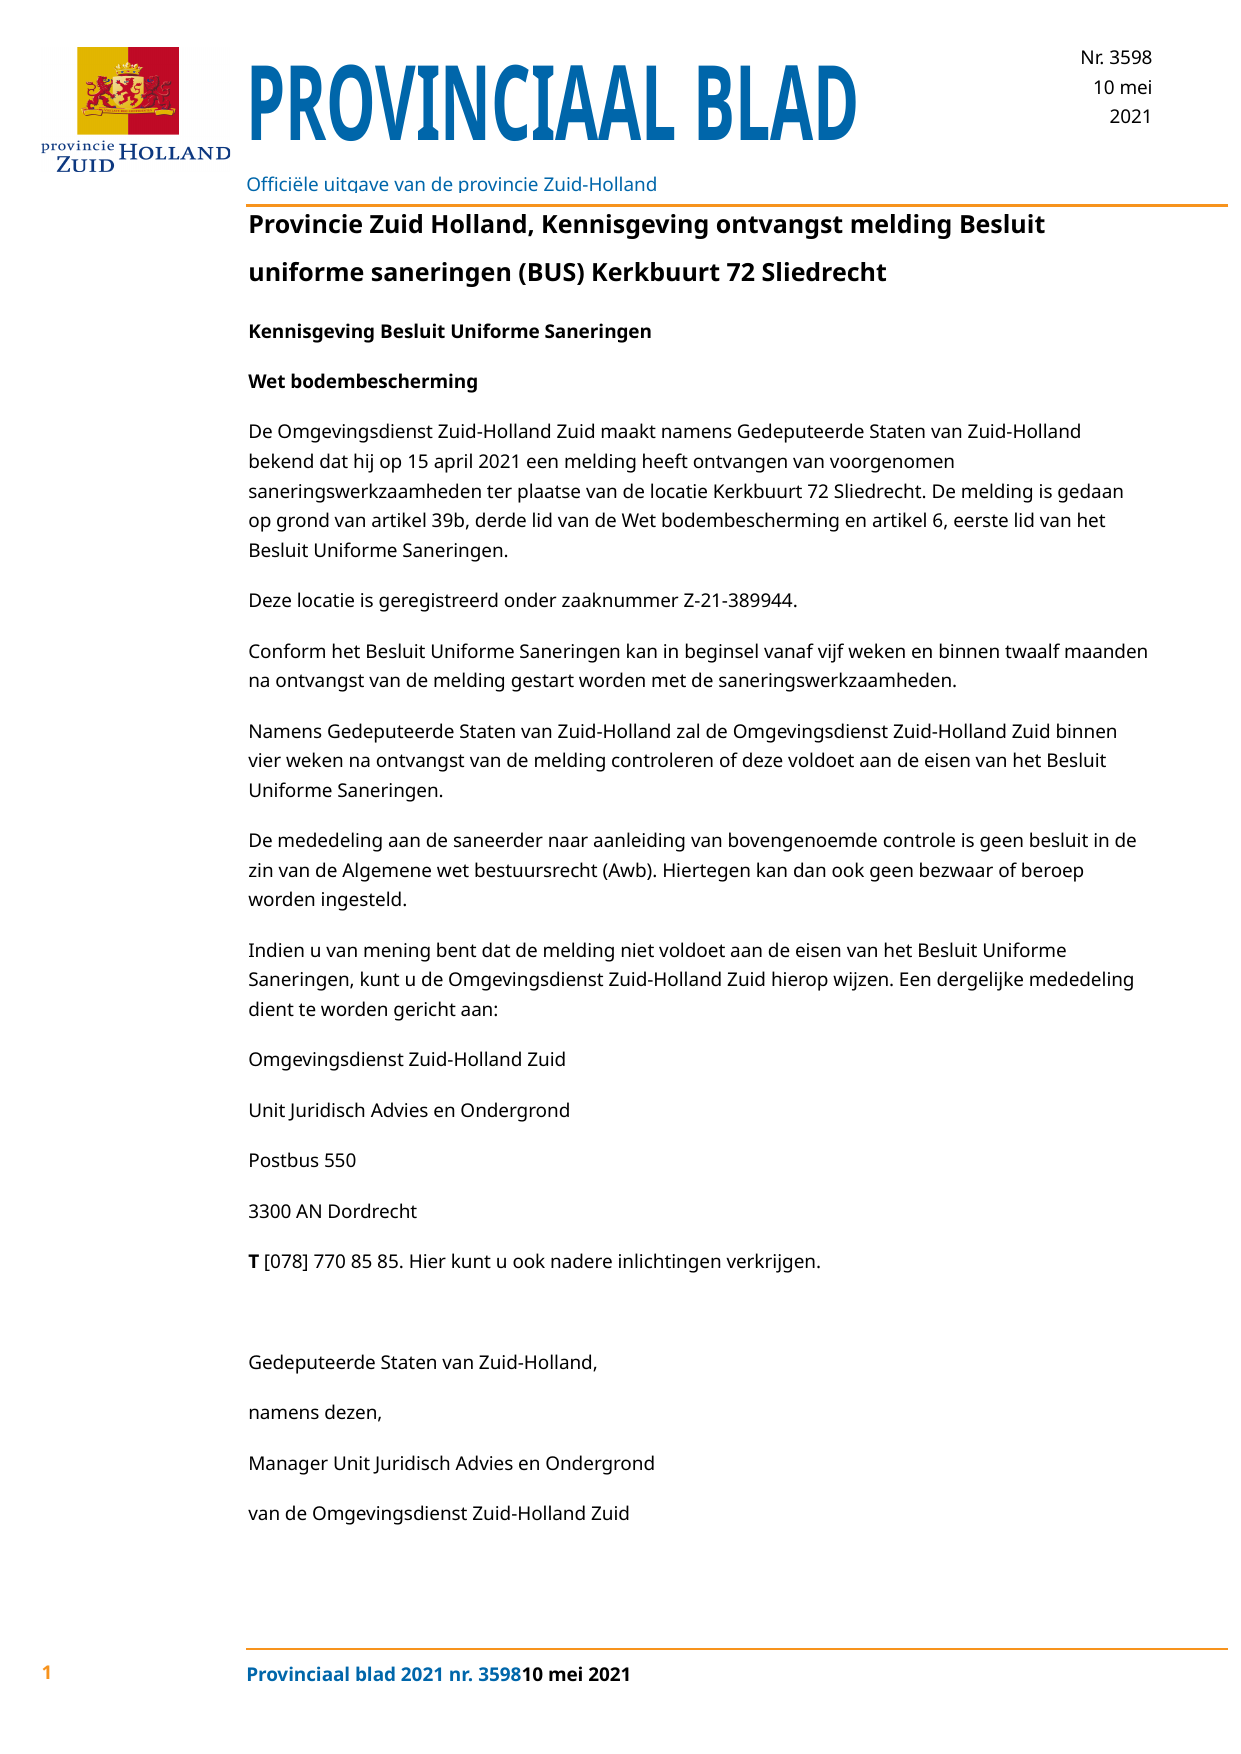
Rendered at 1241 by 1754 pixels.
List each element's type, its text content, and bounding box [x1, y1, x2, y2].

text De Omgevingsdienst Zuid-Holland Zuid maakt namens Gedeputeerde Staten van Zuid-Holland bekend dat hij op 15 april 2021 een melding heeft ontvangen van voorgenomen saneringswerkzaamheden ter plaatse van de locatie Kerkbuurt 72 Sliedrecht. De melding is gedaan op grond van artikel 39b, derde lid van de Wet bodembescherming en artikel 6, eerste lid van het Besluit Uniforme Saneringen. [248, 419, 1152, 563]
text Omgevingsdienst Zuid-Holland Zuid [248, 1047, 1152, 1072]
text Indien u van mening bent dat de melding niet voldoet aan de eisen van het Besluit Uniforme Saneringen, kunt u de Omgevingsdienst Zuid-Holland Zuid hierop wijzen. Een dergelijke mededeling dient te worden gericht aan: [248, 937, 1152, 1022]
text Manager Unit Juridisch Advies en Ondergrond [248, 1450, 1152, 1476]
text namens dezen, [248, 1399, 1152, 1425]
text T [078] 770 85 85. Hier kunt u ook nadere inlichtingen verkrijgen. [248, 1248, 1152, 1274]
text Deze locatie is geregistreerd onder zaaknummer Z-21-389944. [248, 587, 1152, 613]
text Namens Gedeputeerde Staten van Zuid-Holland zal de Omgevingsdienst Zuid-Holland Zuid binnen vier weken na ontvangst van de melding controleren of deze voldoet aan de eisen van het Besluit Uniforme Saneringen. [248, 718, 1152, 803]
text De mededeling aan de saneerder naar aanleiding van bovengenoemde controle is geen besluit in de zin van de Algemene wet bestuursrecht (Awb). Hiertegen kan dan ook geen bezwaar of beroep worden ingesteld. [248, 827, 1152, 912]
picture [41, 47, 231, 172]
text Gedeputeerde Staten van Zuid-Holland, [248, 1349, 1152, 1375]
text Unit Juridisch Advies en Ondergrond [248, 1097, 1152, 1123]
text Provincie Zuid Holland, Kennisgeving ontvangst melding Besluit uniforme saneringen (BUS) Kerkbuurt 72 Sliedrecht [248, 207, 1152, 288]
text Kennisgeving Besluit Uniforme Saneringen [248, 318, 1152, 344]
text Conform het Besluit Uniforme Saneringen kan in beginsel vanaf vijf weken en binnen twaalf maanden na ontvangst van de melding gestart worden met de saneringswerkzaamheden. [248, 638, 1152, 693]
text 3300 AN Dordrecht [248, 1198, 1152, 1224]
text Postbus 550 [248, 1147, 1152, 1173]
text van de Omgevingsdienst Zuid-Holland Zuid [248, 1500, 1152, 1526]
text Wet bodembescherming [248, 368, 1152, 394]
